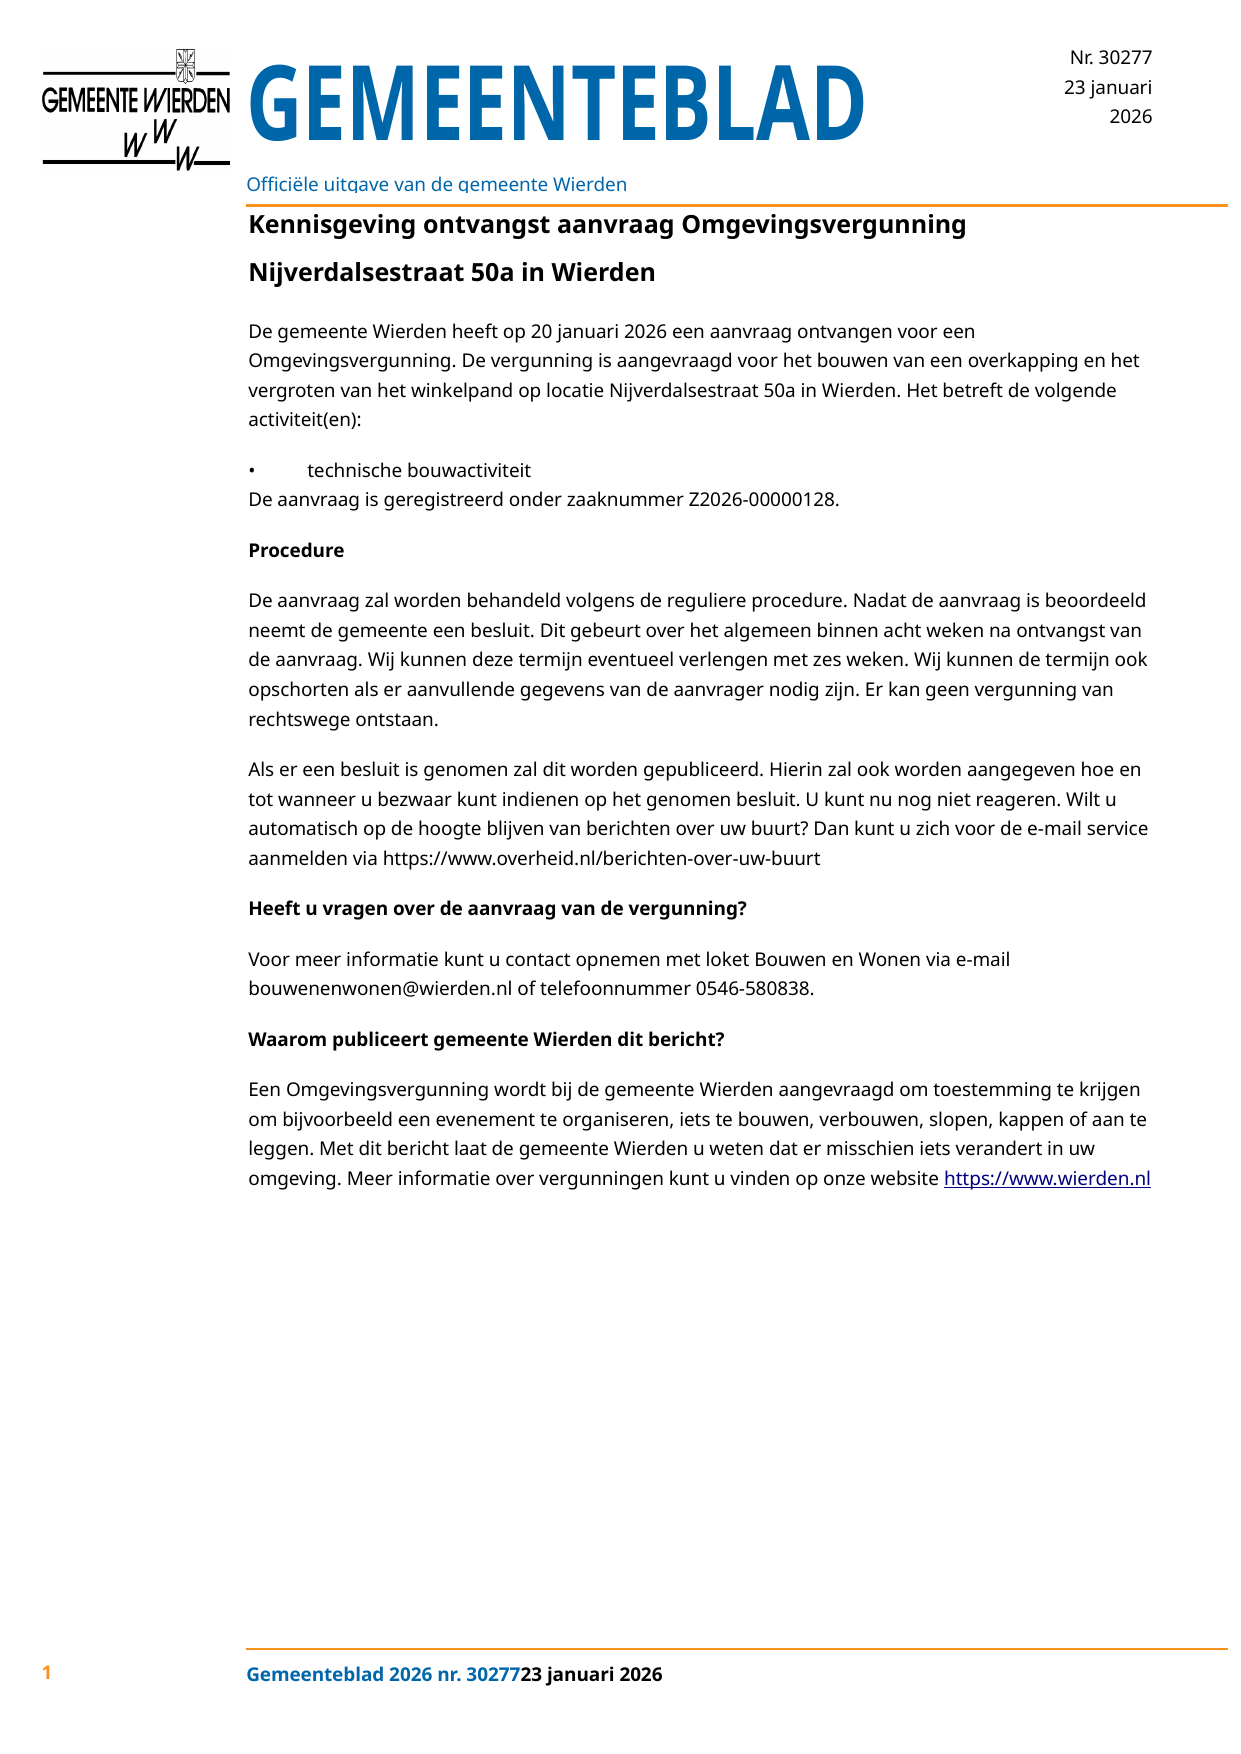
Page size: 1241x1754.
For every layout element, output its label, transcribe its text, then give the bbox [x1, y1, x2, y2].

text Een Omgevingsvergunning wordt bij de gemeente Wierden aangevraagd om toestemming te krijgen om bijvoorbeeld een evenement te organiseren, iets te bouwen, verbouwen, slopen, kappen of aan te leggen. Met dit bericht laat de gemeente Wierden u weten dat er misschien iets verandert in uw omgeving. Meer informatie over vergunningen kunt u vinden op onze website https://www.wierden.nl [248, 1076, 1152, 1191]
text Heeft u vragen over de aanvraag van de vergunning? [248, 895, 1152, 921]
text Als er een besluit is genomen zal dit worden gepubliceerd. Hierin zal ook worden aangegeven hoe en tot wanneer u bezwaar kunt indienen op het genomen besluit. U kunt nu nog niet reageren. Wilt u automatisch op de hoogte blijven van berichten over uw buurt? Dan kunt u zich voor de e-mail service aanmelden via https://www.overheid.nl/berichten-over-uw-buurt [248, 756, 1152, 871]
text De aanvraag zal worden behandeld volgens de reguliere procedure. Nadat de aanvraag is beoordeeld neemt de gemeente een besluit. Dit gebeurt over het algemeen binnen acht weken na ontvangst van de aanvraag. Wij kunnen deze termijn eventueel verlengen met zes weken. Wij kunnen de termijn ook opschorten als er aanvullende gegevens van de aanvrager nodig zijn. Er kan geen vergunning van rechtswege ontstaan. [248, 587, 1152, 732]
text De gemeente Wierden heeft op 20 januari 2026 een aanvraag ontvangen voor een Omgevingsvergunning. De vergunning is aangevraagd voor het bouwen van een overkapping en het vergroten van het winkelpand op locatie Nijverdalsestraat 50a in Wierden. Het betreft de volgende activiteit(en): [248, 318, 1152, 432]
list technische bouwactiviteit [248, 457, 1152, 483]
text Procedure [248, 537, 1152, 563]
text Kennisgeving ontvangst aanvraag Omgevingsvergunning Nijverdalsestraat 50a in Wierden [248, 207, 1152, 288]
text De aanvraag is geregistreerd onder zaaknummer Z2026-00000128. [248, 487, 1152, 512]
text Waarom publiceert gemeente Wierden dit bericht? [248, 1026, 1152, 1052]
text Voor meer informatie kunt u contact opnemen met loket Bouwen en Wonen via e-mail bouwenenwonen@wierden.nl of telefoonnummer 0546-580838. [248, 946, 1152, 1001]
picture [41, 47, 231, 172]
